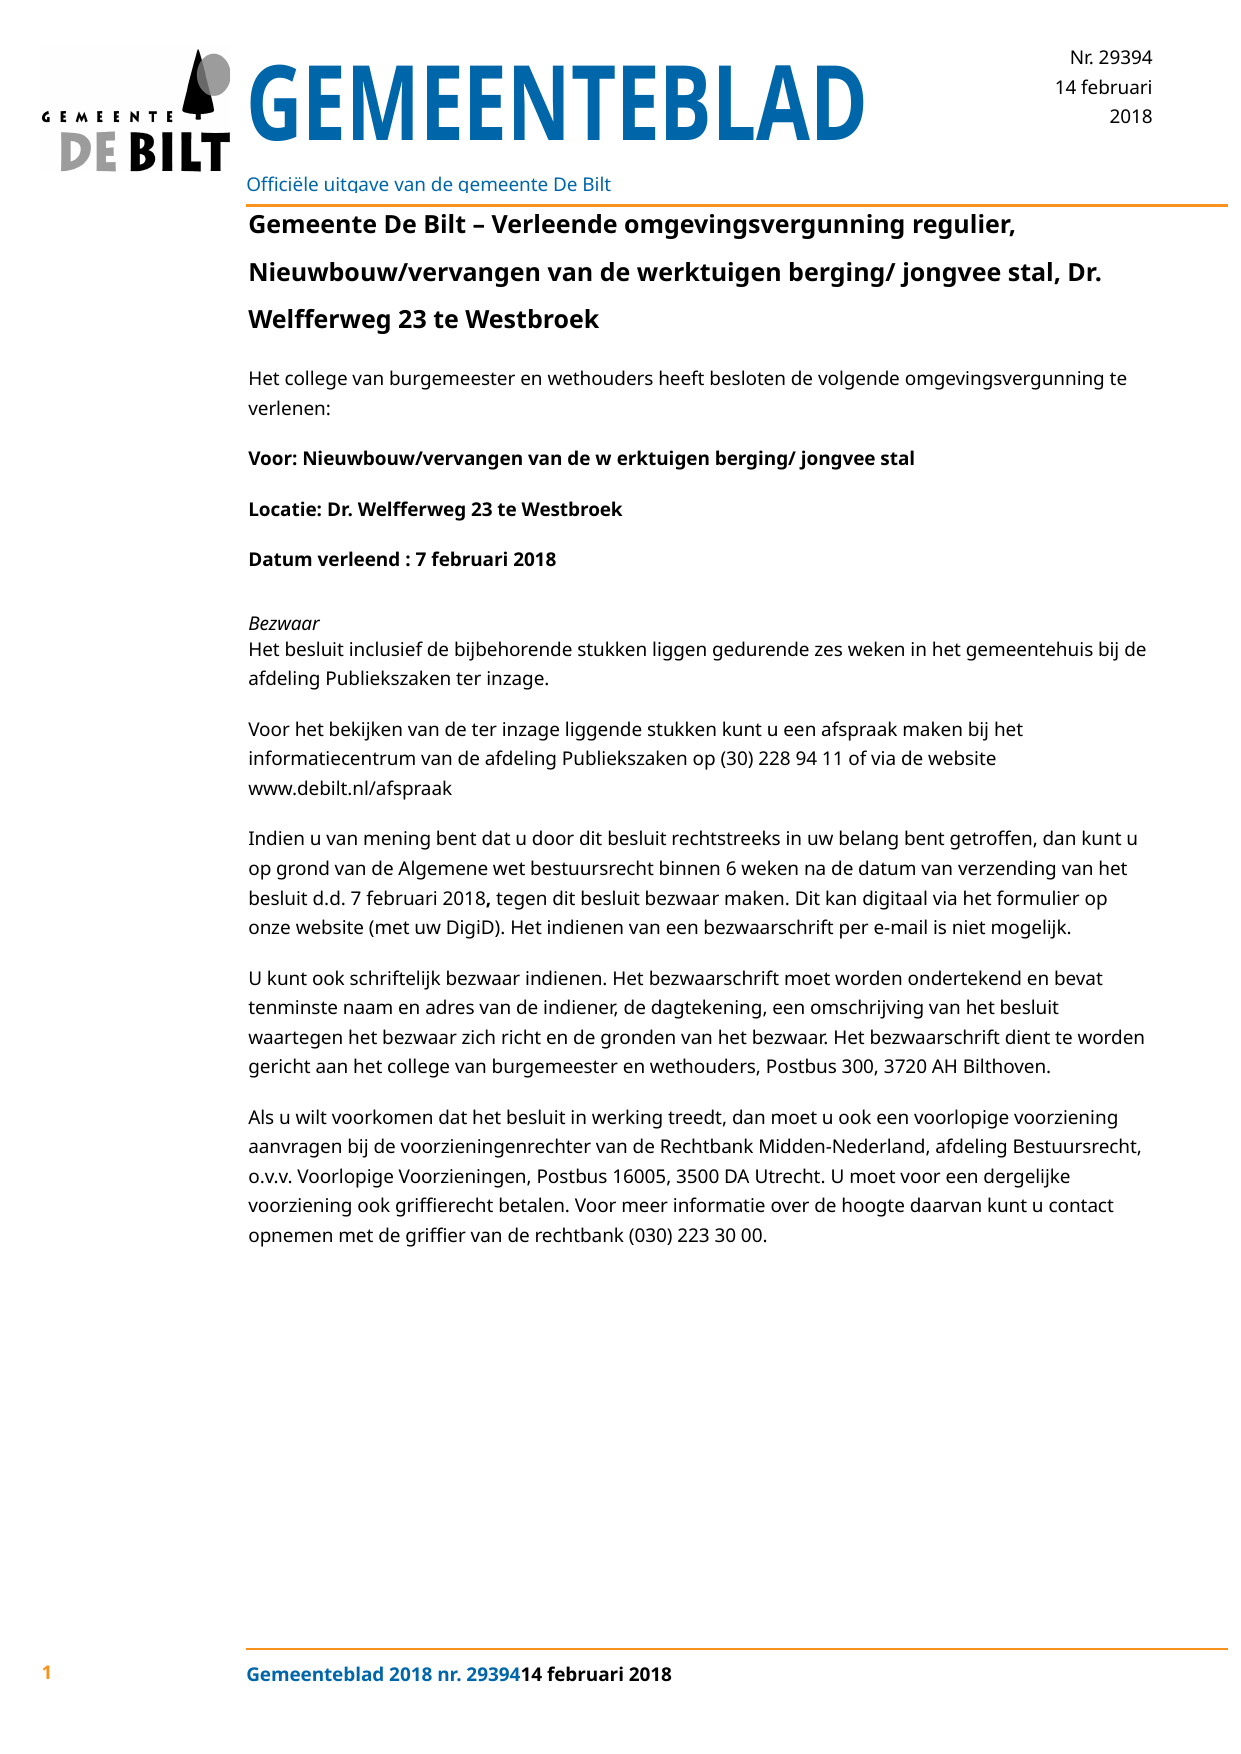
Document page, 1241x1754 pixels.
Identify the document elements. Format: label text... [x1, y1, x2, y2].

text Het college van burgemeester en wethouders heeft besloten de volgende omgevingsvergunning te verlenen: [248, 366, 1152, 421]
text Bezwaar [248, 610, 1152, 636]
text Datum verleend : 7 februari 2018 [248, 546, 1152, 572]
text Voor het bekijken van de ter inzage liggende stukken kunt u een afspraak maken bij het informatiecentrum van de afdeling Publiekszaken op (30) 228 94 11 of via de website www.debilt.nl/afspraak [248, 716, 1152, 801]
text Als u wilt voorkomen dat het besluit in werking treedt, dan moet u ook een voorlopige voorziening aanvragen bij de voorzieningenrechter van de Rechtbank Midden-Nederland, afdeling Bestuursrecht, o.v.v. Voorlopige Voorzieningen, Postbus 16005, 3500 DA Utrecht. U moet voor een dergelijke voorziening ook griffierecht betalen. Voor meer informatie over de hoogte daarvan kunt u contact opnemen met de griffier van de rechtbank (030) 223 30 00. [248, 1104, 1152, 1248]
text U kunt ook schriftelijk bezwaar indienen. Het bezwaarschrift moet worden ondertekend en bevat tenminste naam en adres van de indiener, de dagtekening, een omschrijving van het besluit waartegen het bezwaar zich richt en de gronden van het bezwaar. Het bezwaarschrift dient te worden gericht aan het college van burgemeester en wethouders, Postbus 300, 3720 AH Bilthoven. [248, 965, 1152, 1079]
text Voor: Nieuwbouw/vervangen van de w erktuigen berging/ jongvee stal [248, 446, 1152, 471]
text Het besluit inclusief de bijbehorende stukken liggen gedurende zes weken in het gemeentehuis bij de afdeling Publiekszaken ter inzage. [248, 636, 1152, 691]
text Indien u van mening bent dat u door dit besluit rechtstreeks in uw belang bent getroffen, dan kunt u op grond van de Algemene wet bestuursrecht binnen 6 weken na de datum van verzending van het besluit d.d. 7 februari 2018, tegen dit besluit bezwaar maken. Dit kan digitaal via het formulier op onze website (met uw DigiD). Het indienen van een bezwaarschrift per e-mail is niet mogelijk. [248, 826, 1152, 940]
text Locatie: Dr. Welfferweg 23 te Westbroek [248, 496, 1152, 522]
text Gemeente De Bilt – Verleende omgevingsvergunning regulier, Nieuwbouw/vervangen van de werktuigen berging/ jongvee stal, Dr. Welfferweg 23 te Westbroek [248, 207, 1152, 336]
picture [41, 47, 231, 172]
